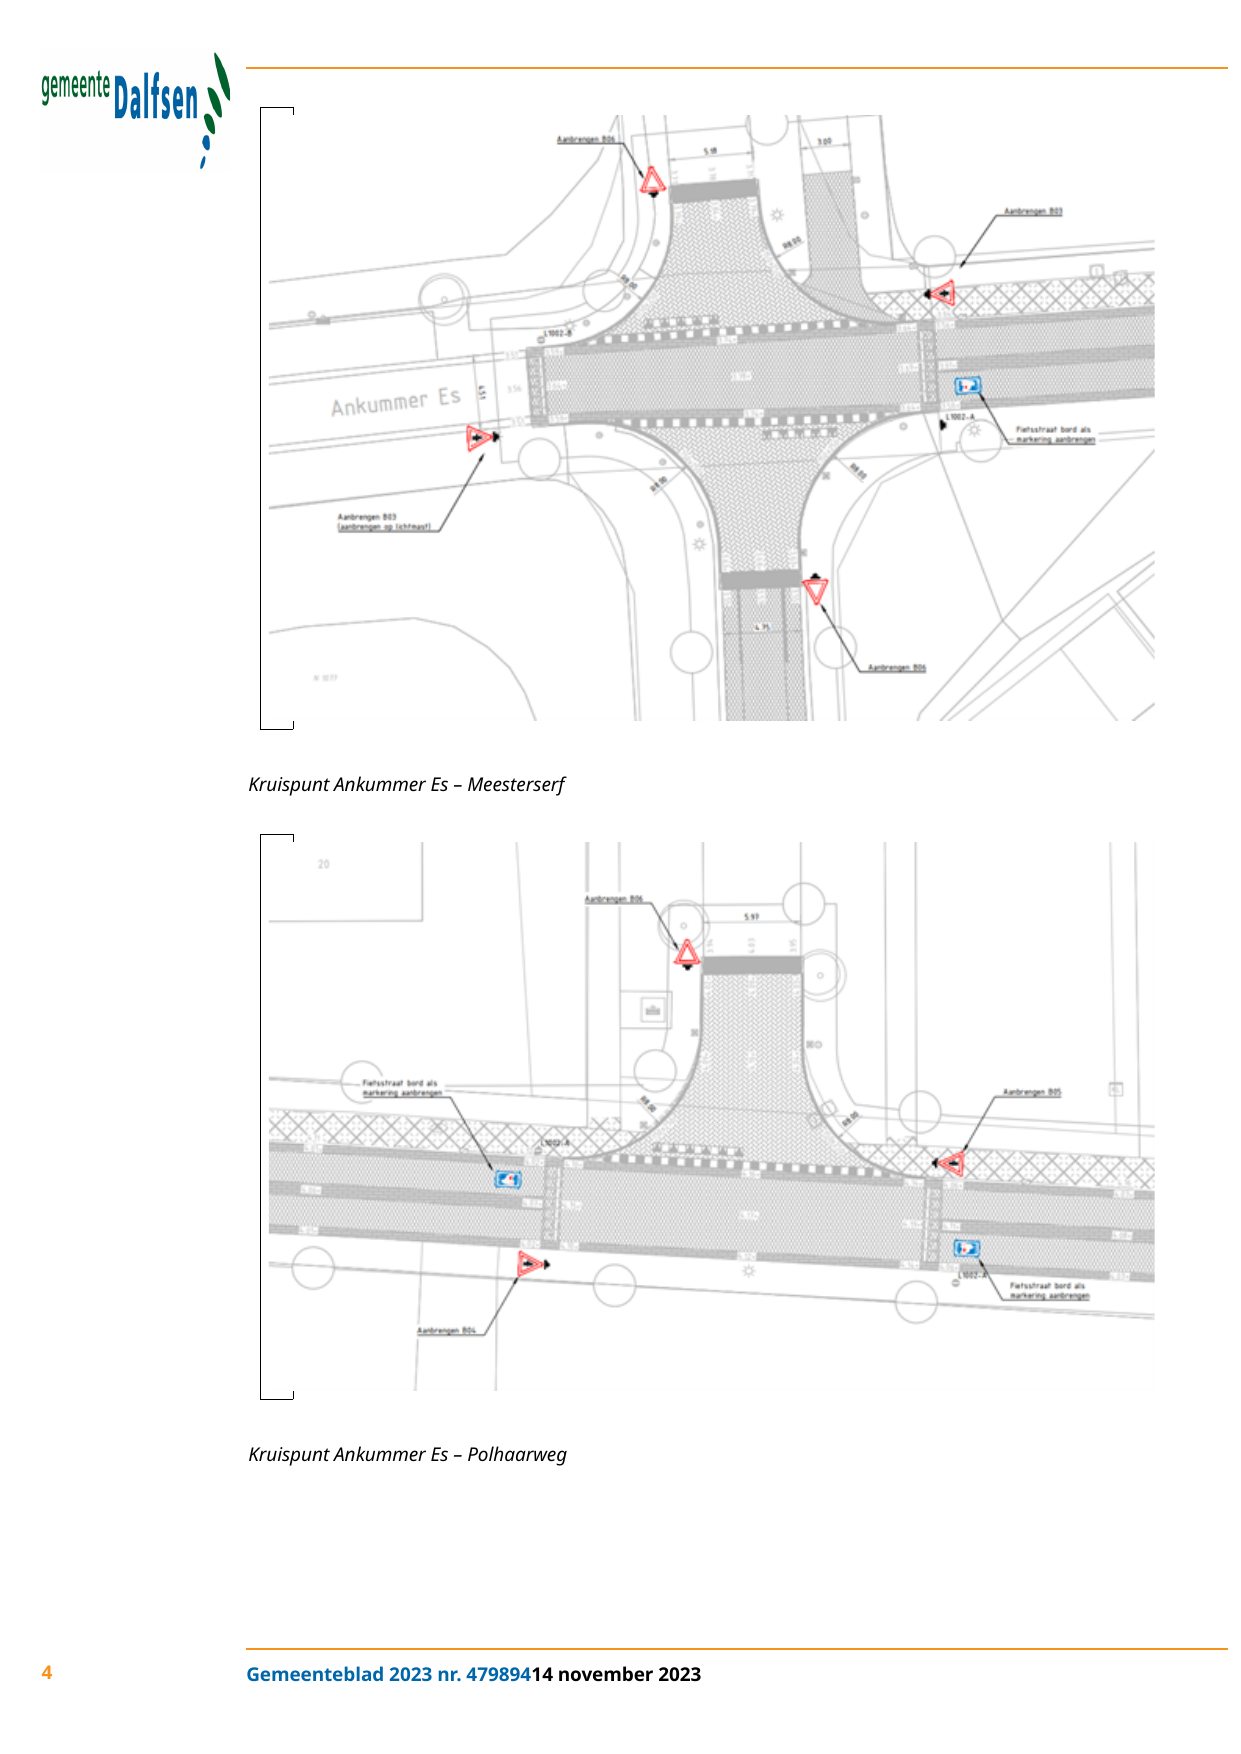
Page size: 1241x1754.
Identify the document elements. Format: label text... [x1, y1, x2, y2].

text Kruispunt Ankummer Es – Meesterserf [248, 771, 1152, 797]
picture [268, 842, 1155, 1391]
picture [268, 115, 1155, 721]
text Kruispunt Ankummer Es – Polhaarweg [248, 1441, 1152, 1467]
picture [41, 47, 231, 172]
